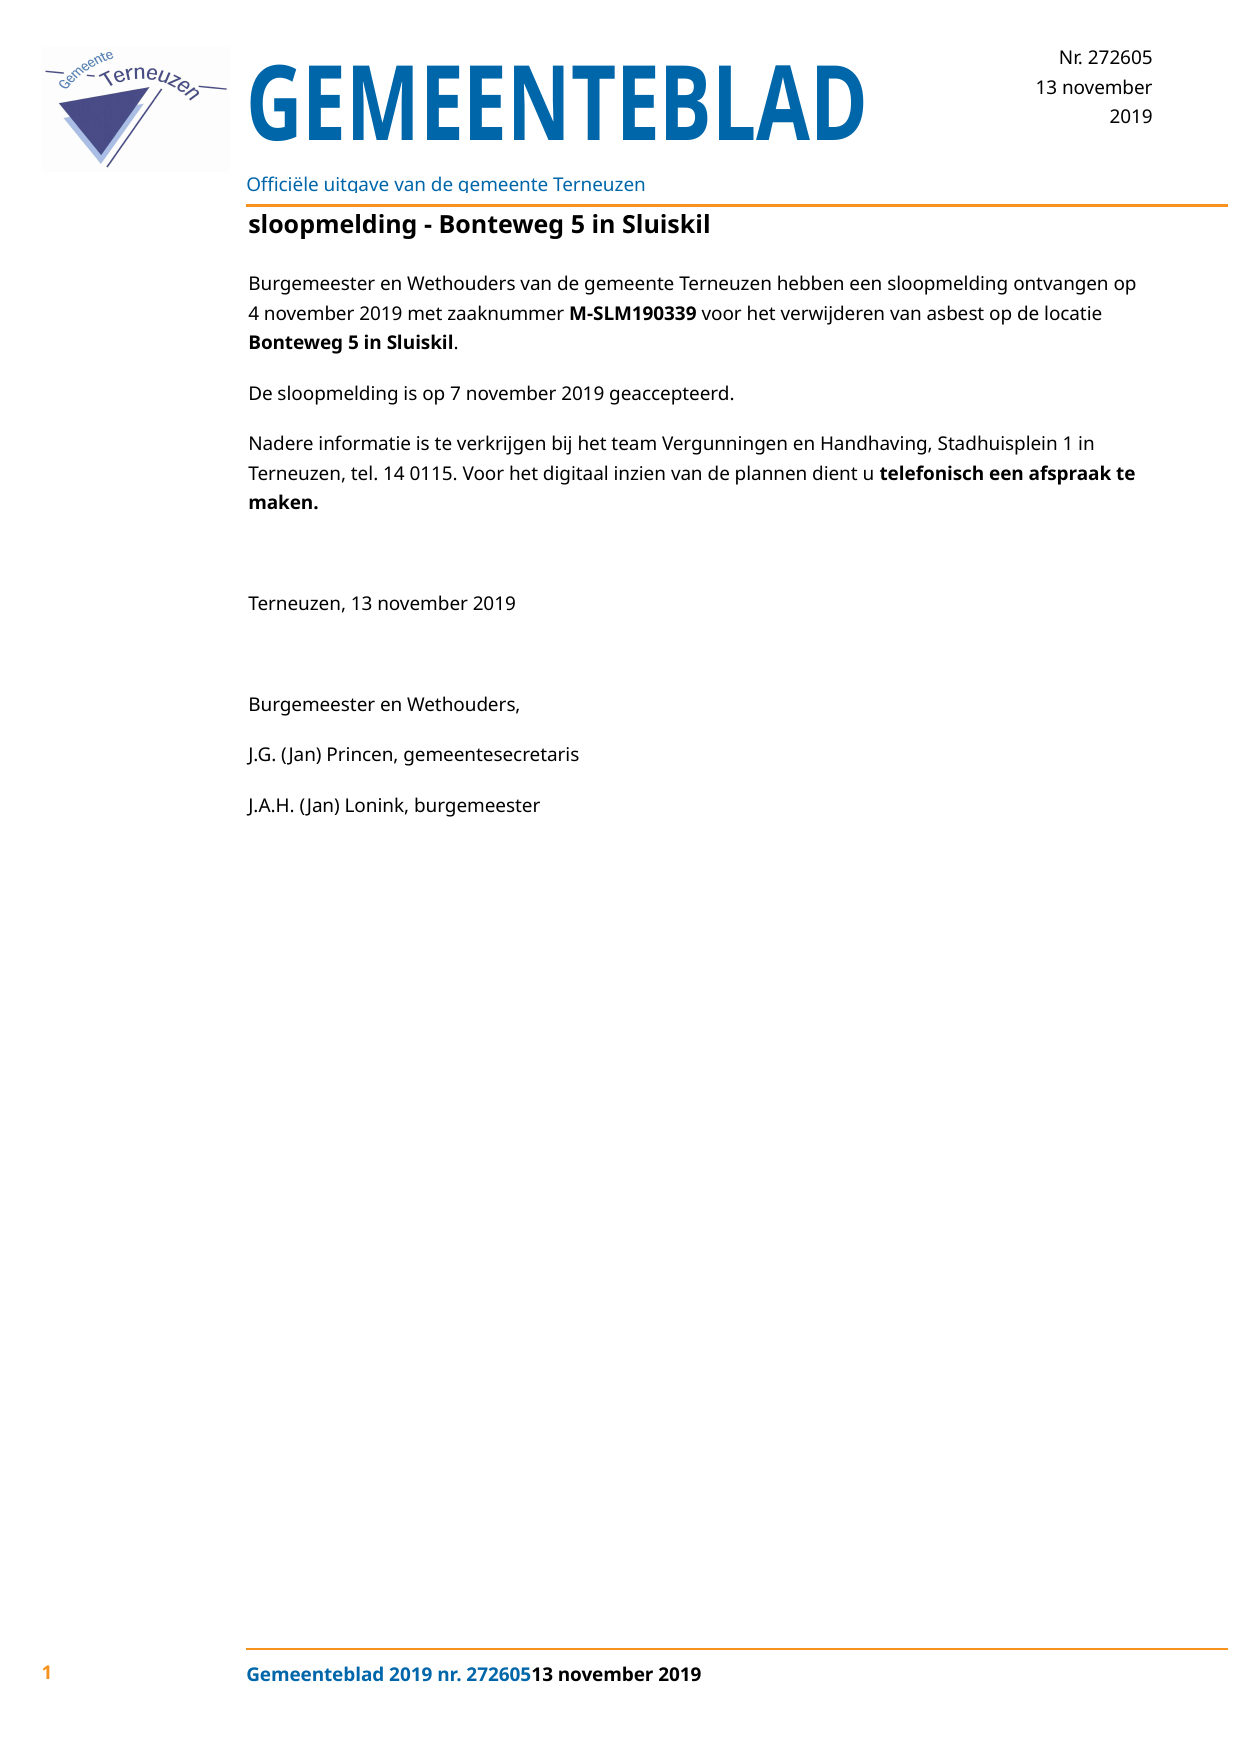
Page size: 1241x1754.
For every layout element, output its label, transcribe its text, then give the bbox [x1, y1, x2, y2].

text Burgemeester en Wethouders, [248, 691, 1152, 717]
picture [41, 47, 231, 172]
text De sloopmelding is op 7 november 2019 geaccepteerd. [248, 380, 1152, 406]
text J.A.H. (Jan) Lonink, burgemeester [248, 792, 1152, 818]
text sloopmelding - Bonteweg 5 in Sluiskil [248, 207, 1152, 241]
text Terneuzen, 13 november 2019 [248, 590, 1152, 616]
text J.G. (Jan) Princen, gemeentesecretaris [248, 742, 1152, 767]
text Nadere informatie is te verkrijgen bij het team Vergunningen en Handhaving, Stadhuisplein 1 in Terneuzen, tel. 14 0115. Voor het digitaal inzien van de plannen dient u telefonisch een afspraak te maken. [248, 430, 1152, 515]
text Burgemeester en Wethouders van de gemeente Terneuzen hebben een sloopmelding ontvangen op 4 november 2019 met zaaknummer M-SLM190339 voor het verwijderen van asbest op de locatie Bonteweg 5 in Sluiskil. [248, 270, 1152, 355]
